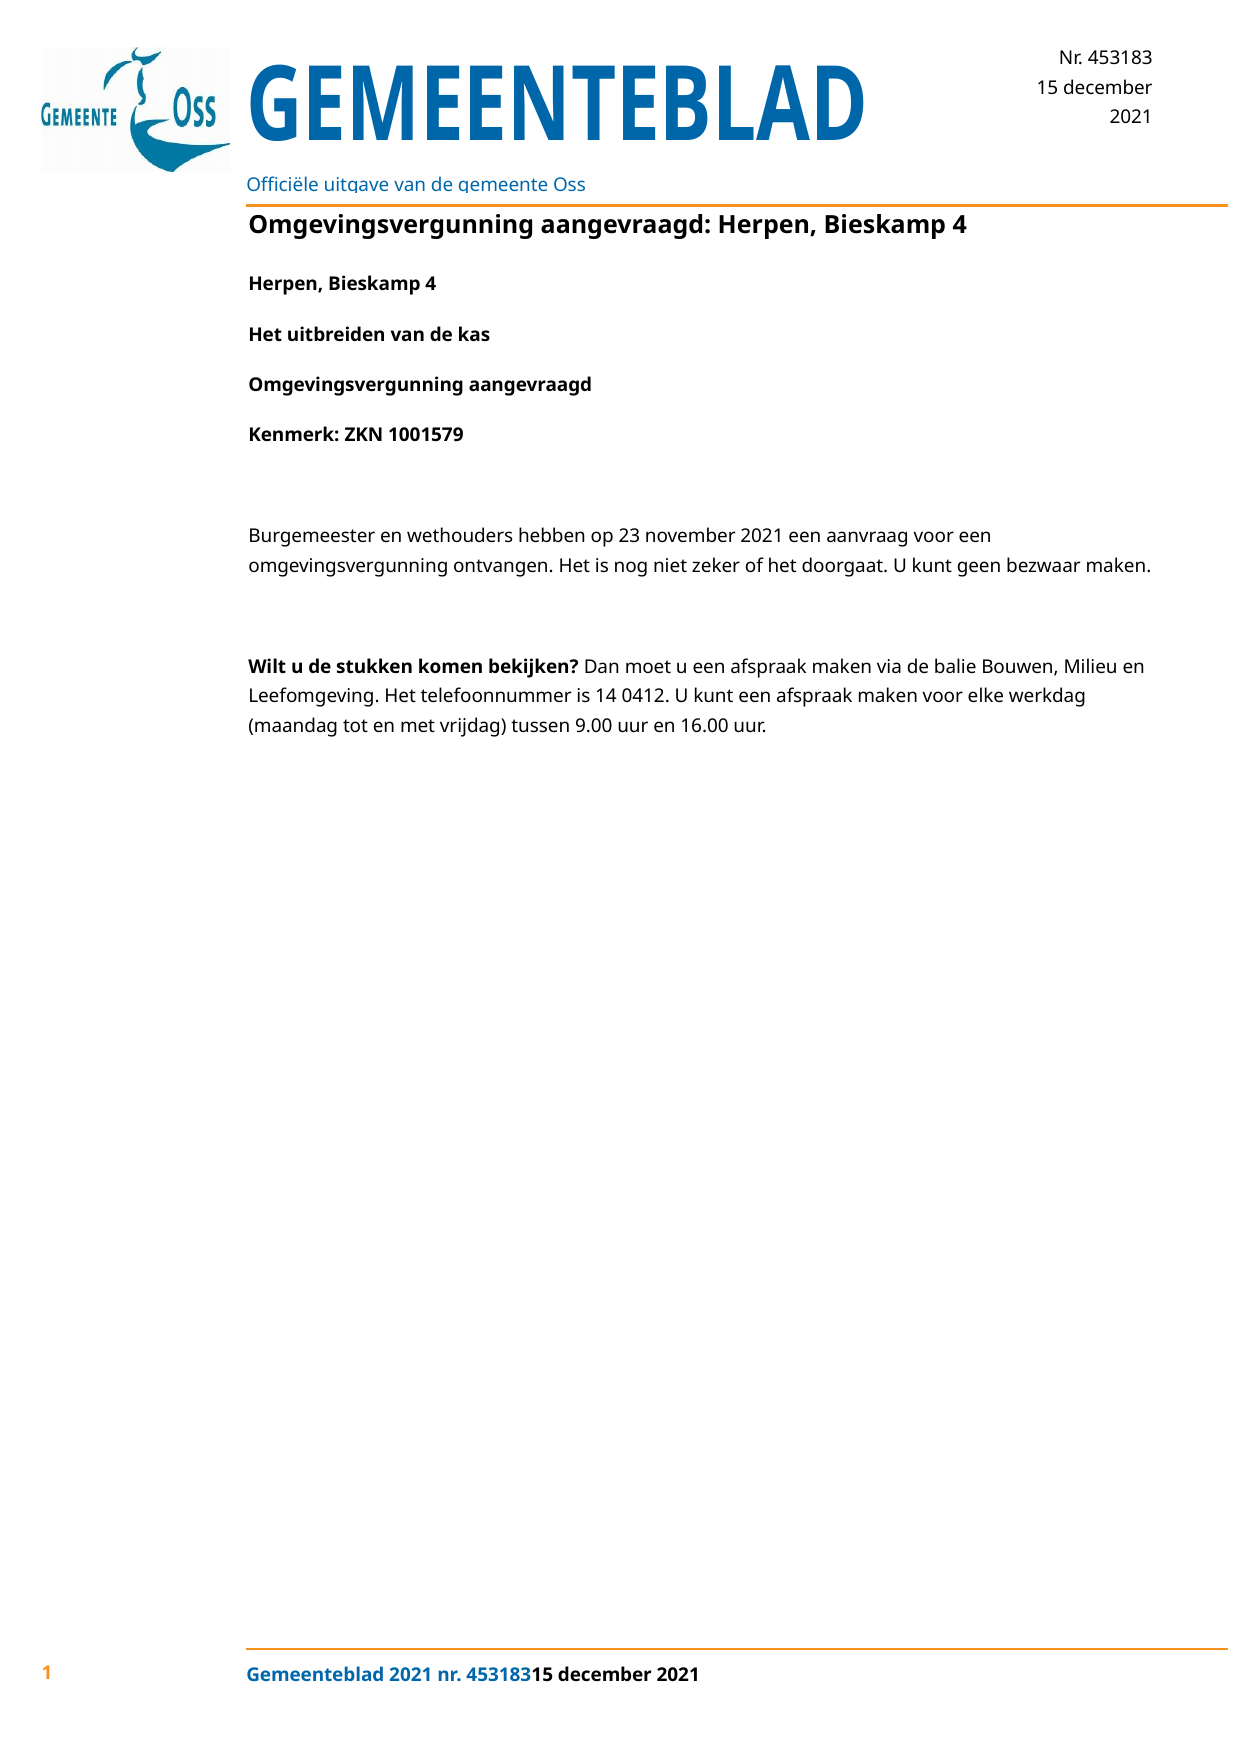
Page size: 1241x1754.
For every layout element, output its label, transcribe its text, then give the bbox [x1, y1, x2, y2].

text Kenmerk: ZKN 1001579 [248, 422, 1152, 447]
text Omgevingsvergunning aangevraagd: Herpen, Bieskamp 4 [248, 207, 1152, 241]
picture [41, 47, 231, 172]
text Het uitbreiden van de kas [248, 321, 1152, 346]
text Burgemeester en wethouders hebben op 23 november 2021 een aanvraag voor een omgevingsvergunning ontvangen. Het is nog niet zeker of het doorgaat. U kunt geen bezwaar maken. [248, 522, 1152, 578]
text Wilt u de stukken komen bekijken? Dan moet u een afspraak maken via de balie Bouwen, Milieu en Leefomgeving. Het telefoonnummer is 14 0412. U kunt een afspraak maken voor elke werkdag (maandag tot en met vrijdag) tussen 9.00 uur en 16.00 uur. [248, 653, 1152, 738]
text Omgevingsvergunning aangevraagd [248, 371, 1152, 397]
text Herpen, Bieskamp 4 [248, 270, 1152, 296]
